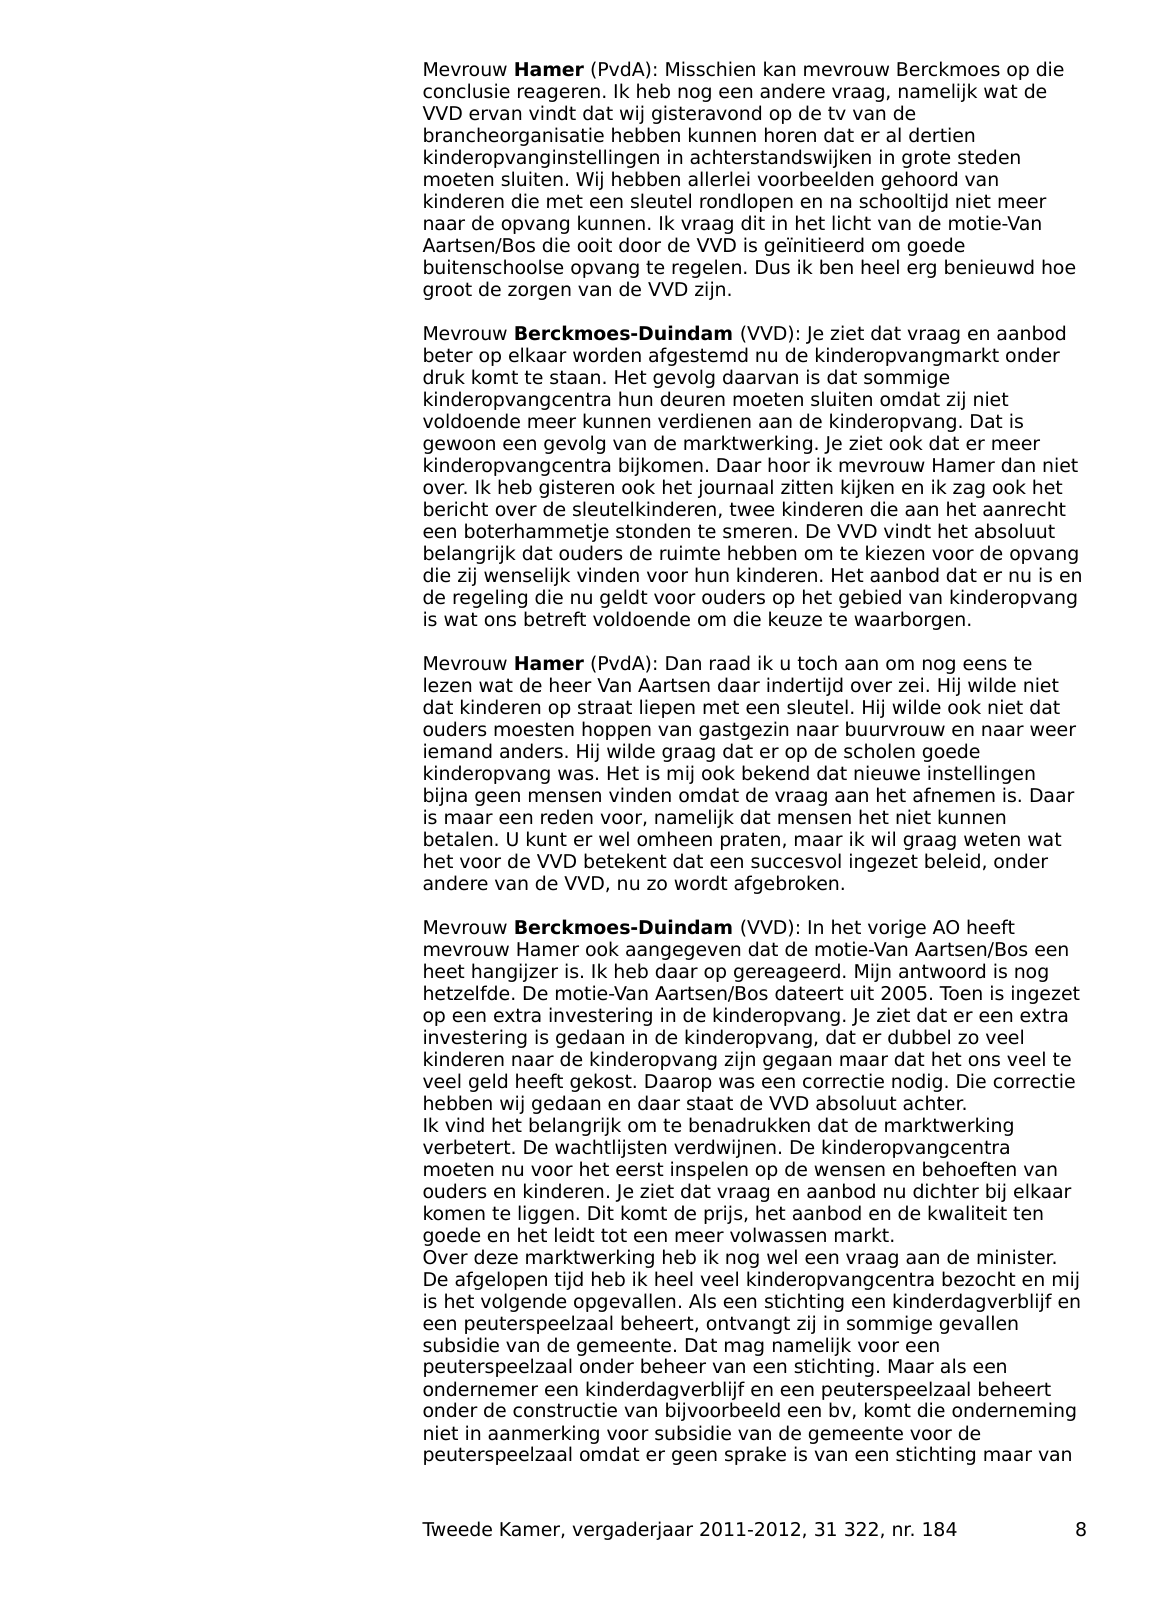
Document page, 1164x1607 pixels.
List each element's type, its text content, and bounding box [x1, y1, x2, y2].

text Mevrouw Hamer (PvdA): Misschien kan mevrouw Berckmoes op die conclusie reageren. Ik heb nog een andere vraag, namelijk wat de VVD ervan vindt dat wij gisteravond op de tv van de brancheorganisatie hebben kunnen horen dat er al dertien kinderopvanginstellingen in achterstandswijken in grote steden moeten sluiten. Wij hebben allerlei voorbeelden gehoord van kinderen die met een sleutel rondlopen en na schooltijd niet meer naar de opvang kunnen. Ik vraag dit in het licht van de motie-Van Aartsen/Bos die ooit door de VVD is geïnitieerd om goede buitenschoolse opvang te regelen. Dus ik ben heel erg benieuwd hoe groot de zorgen van de VVD zijn. [422, 59, 1087, 301]
text Over deze marktwerking heb ik nog wel een vraag aan de minister. De afgelopen tijd heb ik heel veel kinderopvangcentra bezocht en mij is het volgende opgevallen. Als een stichting een kinderdagverblijf en een peuterspeelzaal beheert, ontvangt zij in sommige gevallen subsidie van de gemeente. Dat mag namelijk voor een peuterspeelzaal onder beheer van een stichting. Maar als een ondernemer een kinderdagverblijf en een peuterspeelzaal beheert onder de constructie van bijvoorbeeld een bv, komt die onderneming niet in aanmerking voor subsidie van de gemeente voor de peuterspeelzaal omdat er geen sprake is van een stichting maar van [422, 1247, 1087, 1466]
text Mevrouw Berckmoes-Duindam (VVD): Je ziet dat vraag en aanbod beter op elkaar worden afgestemd nu de kinderopvangmarkt onder druk komt te staan. Het gevolg daarvan is dat sommige kinderopvangcentra hun deuren moeten sluiten omdat zij niet voldoende meer kunnen verdienen aan de kinderopvang. Dat is gewoon een gevolg van de marktwerking. Je ziet ook dat er meer kinderopvangcentra bijkomen. Daar hoor ik mevrouw Hamer dan niet over. Ik heb gisteren ook het journaal zitten kijken en ik zag ook het bericht over de sleutelkinderen, twee kinderen die aan het aanrecht een boterhammetje stonden te smeren. De VVD vindt het absoluut belangrijk dat ouders de ruimte hebben om te kiezen voor de opvang die zij wenselijk vinden voor hun kinderen. Het aanbod dat er nu is en de regeling die nu geldt voor ouders op het gebied van kinderopvang is wat ons betreft voldoende om die keuze te waarborgen. [422, 323, 1087, 631]
text Mevrouw Berckmoes-Duindam (VVD): In het vorige AO heeft mevrouw Hamer ook aangegeven dat de motie-Van Aartsen/Bos een heet hangijzer is. Ik heb daar op gereageerd. Mijn antwoord is nog hetzelfde. De motie-Van Aartsen/Bos dateert uit 2005. Toen is ingezet op een extra investering in de kinderopvang. Je ziet dat er een extra investering is gedaan in de kinderopvang, dat er dubbel zo veel kinderen naar de kinderopvang zijn gegaan maar dat het ons veel te veel geld heeft gekost. Daarop was een correctie nodig. Die correctie hebben wij gedaan en daar staat de VVD absoluut achter. [422, 917, 1087, 1115]
text Ik vind het belangrijk om te benadrukken dat de marktwerking verbetert. De wachtlijsten verdwijnen. De kinderopvangcentra moeten nu voor het eerst inspelen op de wensen en behoeften van ouders en kinderen. Je ziet dat vraag en aanbod nu dichter bij elkaar komen te liggen. Dit komt de prijs, het aanbod en de kwaliteit ten goede en het leidt tot een meer volwassen markt. [422, 1115, 1087, 1247]
text Mevrouw Hamer (PvdA): Dan raad ik u toch aan om nog eens te lezen wat de heer Van Aartsen daar indertijd over zei. Hij wilde niet dat kinderen op straat liepen met een sleutel. Hij wilde ook niet dat ouders moesten hoppen van gastgezin naar buurvrouw en naar weer iemand anders. Hij wilde graag dat er op de scholen goede kinderopvang was. Het is mij ook bekend dat nieuwe instellingen bijna geen mensen vinden omdat de vraag aan het afnemen is. Daar is maar een reden voor, namelijk dat mensen het niet kunnen betalen. U kunt er wel omheen praten, maar ik wil graag weten wat het voor de VVD betekent dat een succesvol ingezet beleid, onder andere van de VVD, nu zo wordt afgebroken. [422, 653, 1087, 895]
